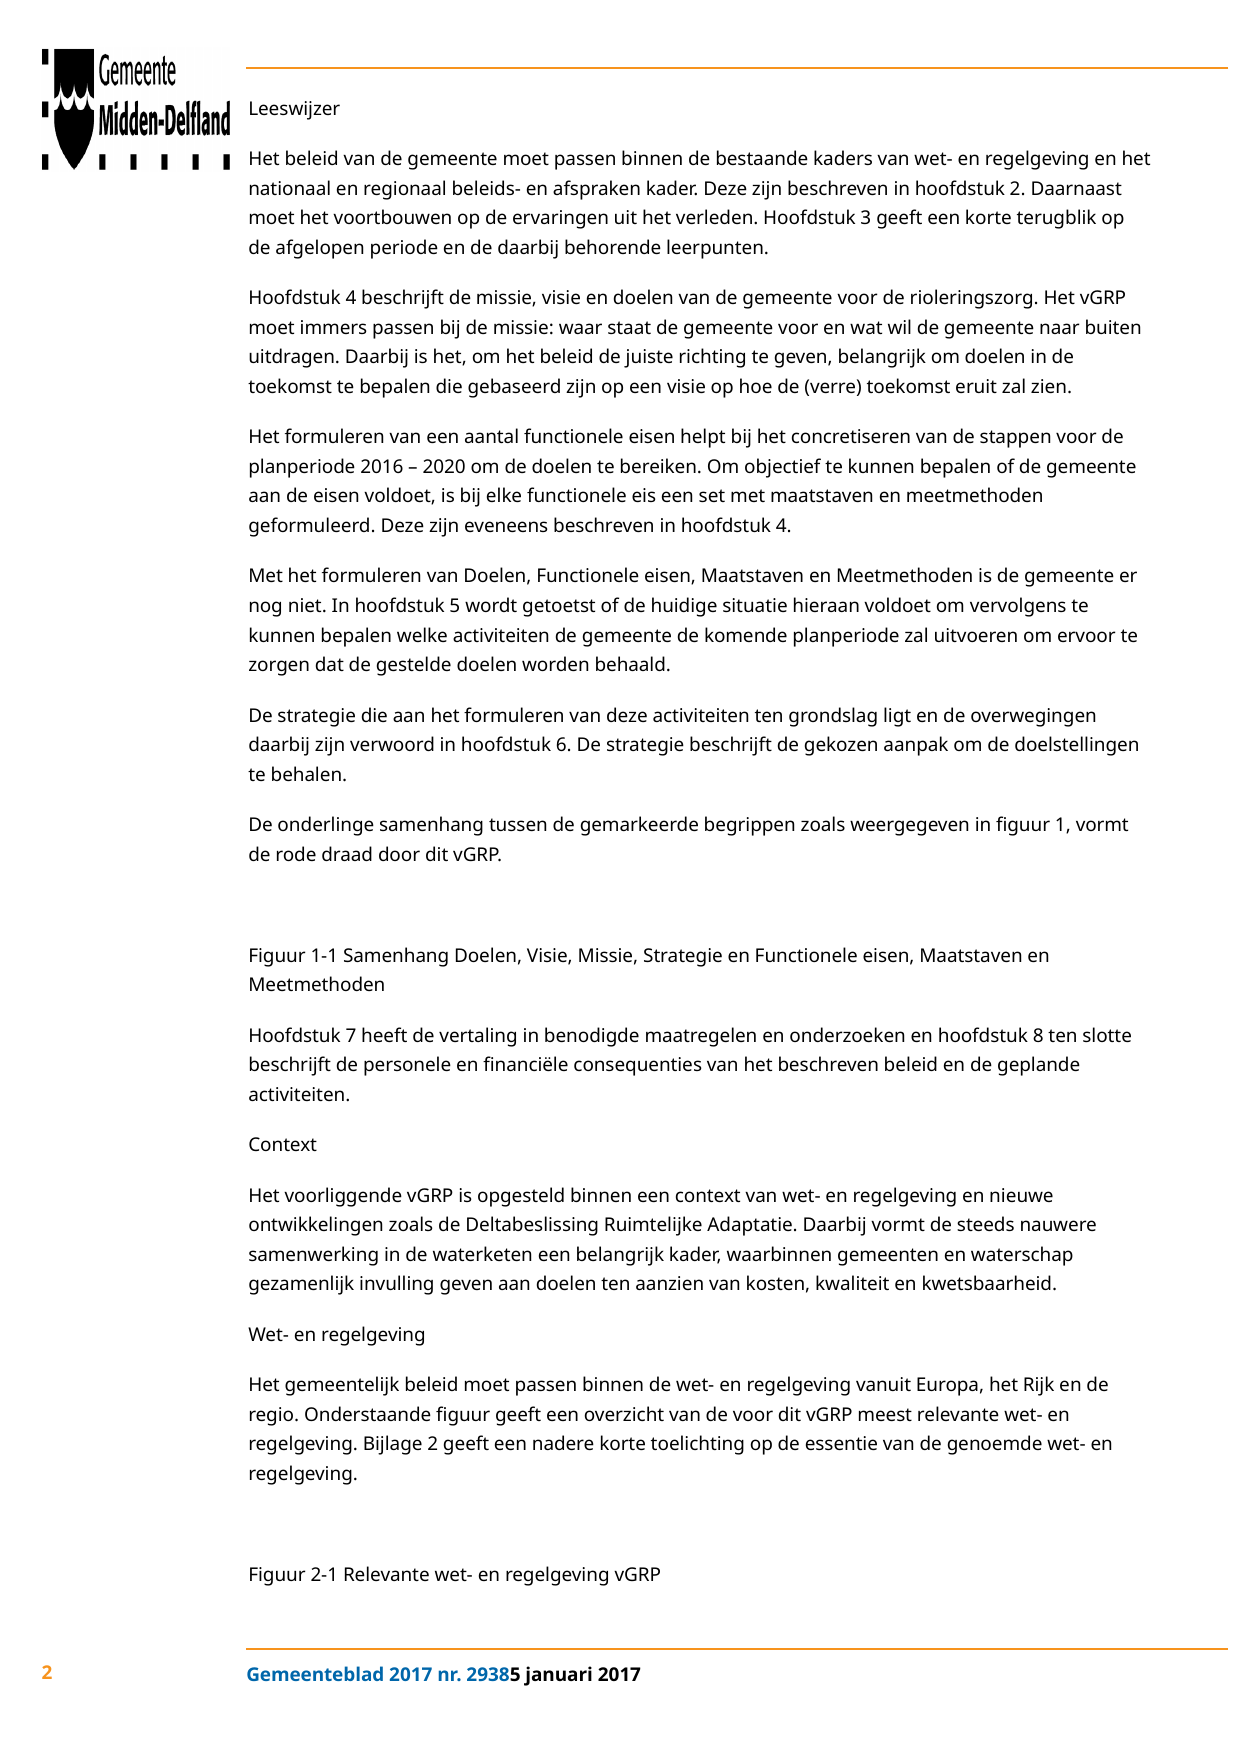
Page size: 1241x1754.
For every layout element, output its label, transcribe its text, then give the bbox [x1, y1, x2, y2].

text Figuur 1-1 Samenhang Doelen, Visie, Missie, Strategie en Functionele eisen, Maatstaven en Meetmethoden [248, 942, 1152, 997]
text Context [248, 1131, 1152, 1157]
text Hoofdstuk 4 beschrijft de missie, visie en doelen van de gemeente voor de rioleringszorg. Het vGRP moet immers passen bij de missie: waar staat de gemeente voor en wat wil de gemeente naar buiten uitdragen. Daarbij is het, om het beleid de juiste richting te geven, belangrijk om doelen in de toekomst te bepalen die gebaseerd zijn op een visie op hoe de (verre) toekomst eruit zal zien. [248, 284, 1152, 399]
text Het gemeentelijk beleid moet passen binnen de wet- en regelgeving vanuit Europa, het Rijk en de regio. Onderstaande figuur geeft een overzicht van de voor dit vGRP meest relevante wet- en regelgeving. Bijlage 2 geeft een nadere korte toelichting op de essentie van de genoemde wet- en regelgeving. [248, 1371, 1152, 1486]
text Het beleid van de gemeente moet passen binnen de bestaande kaders van wet- en regelgeving en het nationaal en regionaal beleids- en afspraken kader. Deze zijn beschreven in hoofdstuk 2. Daarnaast moet het voortbouwen op de ervaringen uit het verleden. Hoofdstuk 3 geeft een korte terugblik op de afgelopen periode en de daarbij behorende leerpunten. [248, 145, 1152, 260]
text Figuur 2-1 Relevante wet- en regelgeving vGRP [248, 1561, 1152, 1587]
text Hoofdstuk 7 heeft de vertaling in benodigde maatregelen en onderzoeken en hoofdstuk 8 ten slotte beschrijft de personele en financiële consequenties van het beschreven beleid en de geplande activiteiten. [248, 1022, 1152, 1107]
text Met het formuleren van Doelen, Functionele eisen, Maatstaven en Meetmethoden is de gemeente er nog niet. In hoofdstuk 5 wordt getoetst of de huidige situatie hieraan voldoet om vervolgens te kunnen bepalen welke activiteiten de gemeente de komende planperiode zal uitvoeren om ervoor te zorgen dat de gestelde doelen worden behaald. [248, 563, 1152, 677]
text Het formuleren van een aantal functionele eisen helpt bij het concretiseren van de stappen voor de planperiode 2016 – 2020 om de doelen te bereiken. Om objectief te kunnen bepalen of de gemeente aan de eisen voldoet, is bij elke functionele eis een set met maatstaven en meetmethoden geformuleerd. Deze zijn eveneens beschreven in hoofdstuk 4. [248, 423, 1152, 538]
text De strategie die aan het formuleren van deze activiteiten ten grondslag ligt en de overwegingen daarbij zijn verwoord in hoofdstuk 6. De strategie beschrijft de gekozen aanpak om de doelstellingen te behalen. [248, 702, 1152, 787]
text Leeswijzer [248, 95, 1152, 121]
picture [41, 47, 231, 172]
text Wet- en regelgeving [248, 1321, 1152, 1347]
text Het voorliggende vGRP is opgesteld binnen een context van wet- en regelgeving en nieuwe ontwikkelingen zoals de Deltabeslissing Ruimtelijke Adaptatie. Daarbij vormt de steeds nauwere samenwerking in de waterketen een belangrijk kader, waarbinnen gemeenten en waterschap gezamenlijk invulling geven aan doelen ten aanzien van kosten, kwaliteit en kwetsbaarheid. [248, 1182, 1152, 1296]
text De onderlinge samenhang tussen de gemarkeerde begrippen zoals weergegeven in figuur 1, vormt de rode draad door dit vGRP. [248, 811, 1152, 867]
